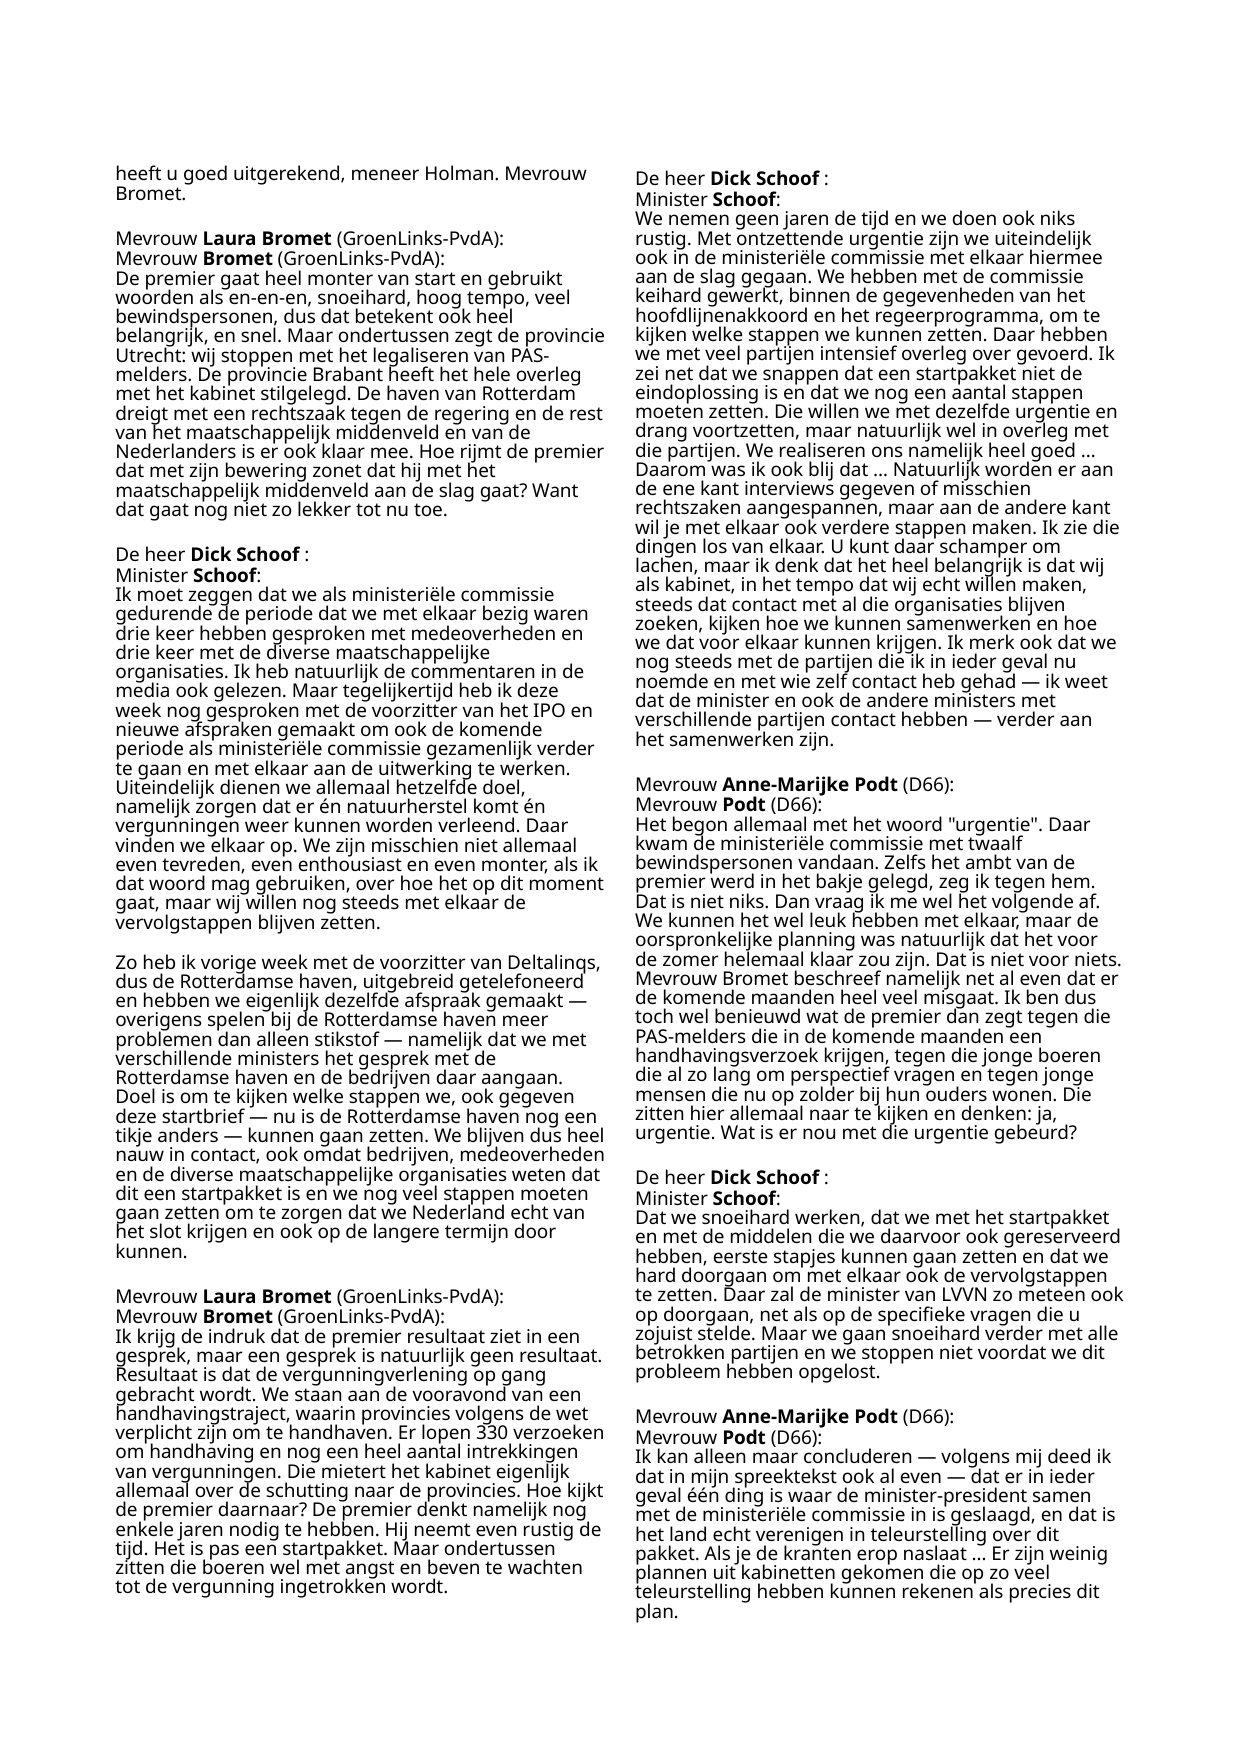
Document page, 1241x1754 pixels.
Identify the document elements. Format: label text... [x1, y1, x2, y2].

text Minister Schoof: [635, 1190, 1125, 1209]
text Ik krijg de indruk dat de premier resultaat ziet in een gesprek, maar een gesprek is natuurlijk geen resultaat. Resultaat is dat de vergunningverlening op gang gebracht wordt. We staan aan de vooravond van een handhavingstraject, waarin provincies volgens de wet verplicht zijn om te handhaven. Er lopen 330 verzoeken om handhaving en nog een heel aantal intrekkingen van vergunningen. Die mietert het kabinet eigenlijk allemaal over de schutting naar de provincies. Hoe kijkt de premier daarnaar? De premier denkt namelijk nog enkele jaren nodig te hebben. Hij neemt even rustig de tijd. Het is pas een startpakket. Maar ondertussen zitten die boeren wel met angst en beven te wachten tot de vergunning ingetrokken wordt. [115, 1328, 605, 1598]
text Ik moet zeggen dat we als ministeriële commissie gedurende de periode dat we met elkaar bezig waren drie keer hebben gesproken met medeoverheden en drie keer met de diverse maatschappelijke organisaties. Ik heb natuurlijk de commentaren in de media ook gelezen. Maar tegelijkertijd heb ik deze week nog gesproken met de voorzitter van het IPO en nieuwe afspraken gemaakt om ook de komende periode als ministeriële commissie gezamenlijk verder te gaan en met elkaar aan de uitwerking te werken. Uiteindelijk dienen we allemaal hetzelfde doel, namelijk zorgen dat er én natuurherstel komt én vergunningen weer kunnen worden verleend. Daar vinden we elkaar op. We zijn misschien niet allemaal even tevreden, even enthousiast en even monter, als ik dat woord mag gebruiken, over hoe het op dit moment gaat, maar wij willen nog steeds met elkaar de vervolgstappen blijven zetten. [115, 586, 605, 933]
text Minister Schoof: [115, 567, 605, 586]
text Mevrouw Laura Bromet (GroenLinks-PvdA): [115, 1283, 605, 1308]
text Minister Schoof: [635, 191, 1125, 210]
text Mevrouw Anne-Marijke Podt (D66): [635, 771, 1125, 796]
text Dat we snoeihard werken, dat we met het startpakket en met de middelen die we daarvoor ook gereserveerd hebben, eerste stapjes kunnen gaan zetten en dat we hard doorgaan om met elkaar ook de vervolgstappen te zetten. Daar zal de minister van LVVN zo meteen ook op doorgaan, net als op de specifieke vragen die u zojuist stelde. Maar we gaan snoeihard verder met alle betrokken partijen en we stoppen niet voordat we dit probleem hebben opgelost. [635, 1209, 1125, 1383]
text De heer Dick Schoof : [635, 1164, 1125, 1190]
text De heer Dick Schoof : [635, 165, 1125, 191]
text De premier gaat heel monter van start en gebruikt woorden als en-en-en, snoeihard, hoog tempo, veel bewindspersonen, dus dat betekent ook heel belangrijk, en snel. Maar ondertussen zegt de provincie Utrecht: wij stoppen met het legaliseren van PAS-melders. De provincie Brabant heeft het hele overleg met het kabinet stilgelegd. De haven van Rotterdam dreigt met een rechtszaak tegen de regering en de rest van het maatschappelijk middenveld en van de Nederlanders is er ook klaar mee. Hoe rijmt de premier dat met zijn bewering zonet dat hij met het maatschappelijk middenveld aan de slag gaat? Want dat gaat nog niet zo lekker tot nu toe. [115, 270, 605, 520]
text heeft u goed uitgerekend, meneer Holman. Mevrouw Bromet. [115, 165, 605, 204]
text Mevrouw Anne-Marijke Podt (D66): [635, 1403, 1125, 1429]
text Het begon allemaal met het woord "urgentie". Daar kwam de ministeriële commissie met twaalf bewindspersonen vandaan. Zelfs het ambt van de premier werd in het bakje gelegd, zeg ik tegen hem. Dat is niet niks. Dan vraag ik me wel het volgende af. We kunnen het wel leuk hebben met elkaar, maar de oorspronkelijke planning was natuurlijk dat het voor de zomer helemaal klaar zou zijn. Dat is niet voor niets. Mevrouw Bromet beschreef namelijk net al even dat er de komende maanden heel veel misgaat. Ik ben dus toch wel benieuwd wat de premier dan zegt tegen die PAS-melders die in de komende maanden een handhavingsverzoek krijgen, tegen die jonge boeren die al zo lang om perspectief vragen en tegen jonge mensen die nu op zolder bij hun ouders wonen. Die zitten hier allemaal naar te kijken en denken: ja, urgentie. Wat is er nou met die urgentie gebeurd? [635, 816, 1125, 1143]
text We nemen geen jaren de tijd en we doen ook niks rustig. Met ontzettende urgentie zijn we uiteindelijk ook in de ministeriële commissie met elkaar hiermee aan de slag gegaan. We hebben met de commissie keihard gewerkt, binnen de gegevenheden van het hoofdlijnenakkoord en het regeerprogramma, om te kijken welke stappen we kunnen zetten. Daar hebben we met veel partijen intensief overleg over gevoerd. Ik zei net dat we snappen dat een startpakket niet de eindoplossing is en dat we nog een aantal stappen moeten zetten. Die willen we met dezelfde urgentie en drang voortzetten, maar natuurlijk wel in overleg met die partijen. We realiseren ons namelijk heel goed … Daarom was ik ook blij dat … Natuurlijk worden er aan de ene kant interviews gegeven of misschien rechtszaken aangespannen, maar aan de andere kant wil je met elkaar ook verdere stappen maken. Ik zie die dingen los van elkaar. U kunt daar schamper om lachen, maar ik denk dat het heel belangrijk is dat wij als kabinet, in het tempo dat wij echt willen maken, steeds dat contact met al die organisaties blijven zoeken, kijken hoe we kunnen samenwerken en hoe we dat voor elkaar kunnen krijgen. Ik merk ook dat we nog steeds met de partijen die ik in ieder geval nu noemde en met wie zelf contact heb gehad — ik weet dat de minister en ook de andere ministers met verschillende partijen contact hebben — verder aan het samenwerken zijn. [635, 210, 1125, 750]
text Mevrouw Podt (D66): [635, 796, 1125, 816]
text Mevrouw Bromet (GroenLinks-PvdA): [115, 250, 605, 270]
text Mevrouw Laura Bromet (GroenLinks-PvdA): [115, 225, 605, 250]
text Mevrouw Podt (D66): [635, 1429, 1125, 1448]
text De heer Dick Schoof : [115, 541, 605, 567]
text Mevrouw Bromet (GroenLinks-PvdA): [115, 1308, 605, 1328]
text Zo heb ik vorige week met de voorzitter van Deltalinqs, dus de Rotterdamse haven, uitgebreid getelefoneerd en hebben we eigenlijk dezelfde afspraak gemaakt — overigens spelen bij de Rotterdamse haven meer problemen dan alleen stikstof — namelijk dat we met verschillende ministers het gesprek met de Rotterdamse haven en de bedrijven daar aangaan. Doel is om te kijken welke stappen we, ook gegeven deze startbrief — nu is de Rotterdamse haven nog een tikje anders — kunnen gaan zetten. We blijven dus heel nauw in contact, ook omdat bedrijven, medeoverheden en de diverse maatschappelijke organisaties weten dat dit een startpakket is en we nog veel stappen moeten gaan zetten om te zorgen dat we Nederland echt van het slot krijgen en ook op de langere termijn door kunnen. [115, 954, 605, 1262]
text Ik kan alleen maar concluderen — volgens mij deed ik dat in mijn spreektekst ook al even — dat er in ieder geval één ding is waar de minister-president samen met de ministeriële commissie in is geslaagd, en dat is het land echt verenigen in teleurstelling over dit pakket. Als je de kranten erop naslaat … Er zijn weinig plannen uit kabinetten gekomen die op zo veel teleurstelling hebben kunnen rekenen als precies dit plan. [635, 1448, 1125, 1622]
